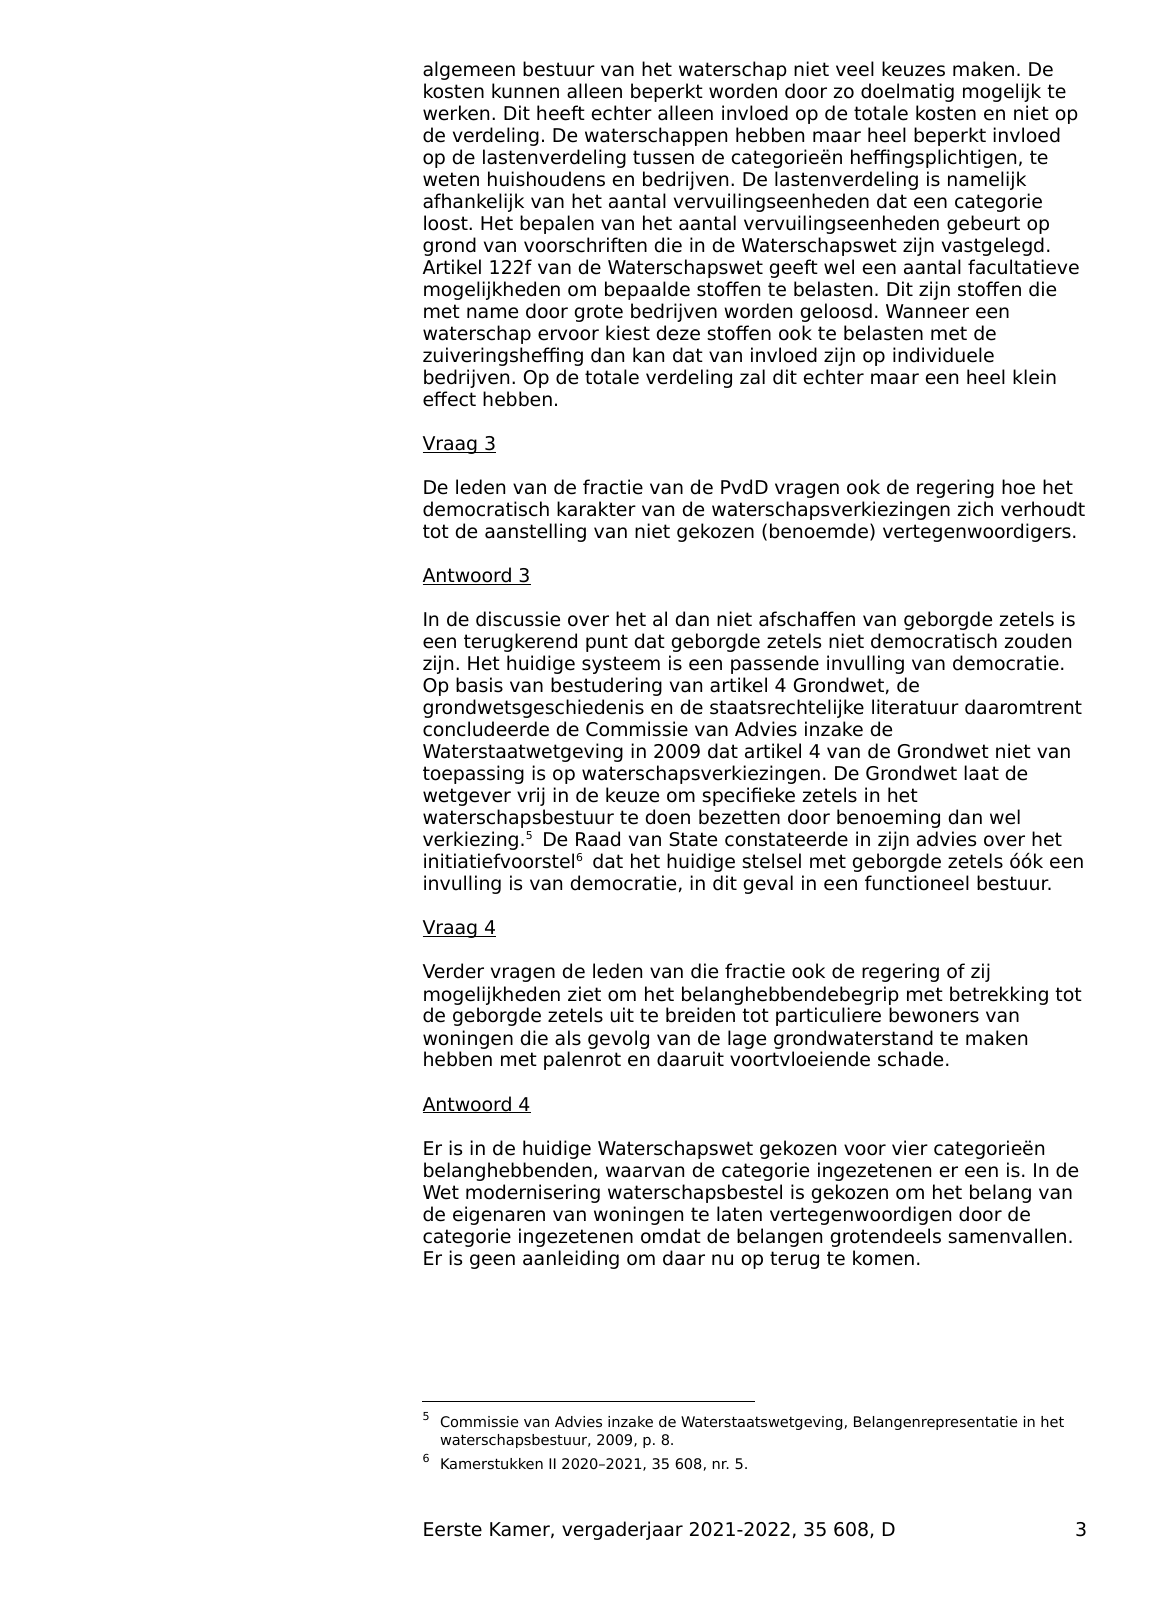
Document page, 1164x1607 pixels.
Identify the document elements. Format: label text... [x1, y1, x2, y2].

text Er is in de huidige Waterschapswet gekozen voor vier categorieën belanghebbenden, waarvan de categorie ingezetenen er een is. In de Wet modernisering waterschapsbestel is gekozen om het belang van de eigenaren van woningen te laten vertegenwoordigen door de categorie ingezetenen omdat de belangen grotendeels samenvallen. Er is geen aanleiding om daar nu op terug te komen. [422, 1138, 1087, 1269]
text In de discussie over het al dan niet afschaffen van geborgde zetels is een terugkerend punt dat geborgde zetels niet democratisch zouden zijn. Het huidige systeem is een passende invulling van democratie. Op basis van bestudering van artikel 4 Grondwet, de grondwetsgeschiedenis en de staatsrechtelijke literatuur daaromtrent concludeerde de Commissie van Advies inzake de Waterstaatwetgeving in 2009 dat artikel 4 van de Grondwet niet van toepassing is op waterschapsverkiezingen. De Grondwet laat de wetgever vrij in de keuze om specifieke zetels in het waterschapsbestuur te doen bezetten door benoeming dan wel verkiezing. De Raad van State constateerde in zijn advies over het initiatiefvoorstel dat het huidige stelsel met geborgde zetels óók een invulling is van democratie, in dit geval in een functioneel bestuur. [422, 609, 1087, 895]
subtitle Antwoord 3 [422, 565, 1087, 587]
text De leden van de fractie van de PvdD vragen ook de regering hoe het democratisch karakter van de waterschapsverkiezingen zich verhoudt tot de aanstelling van niet gekozen (benoemde) vertegenwoordigers. [422, 477, 1087, 543]
text Verder vragen de leden van die fractie ook de regering of zij mogelijkheden ziet om het belanghebbendebegrip met betrekking tot de geborgde zetels uit te breiden tot particuliere bewoners van woningen die als gevolg van de lage grondwaterstand te maken hebben met palenrot en daaruit voortvloeiende schade. [422, 961, 1087, 1071]
subtitle Vraag 4 [422, 917, 1087, 939]
subtitle Antwoord 4 [422, 1093, 1087, 1116]
text Kamerstukken II 2020–2021, 35 608, nr. 5. [422, 1452, 1087, 1474]
text algemeen bestuur van het waterschap niet veel keuzes maken. De kosten kunnen alleen beperkt worden door zo doelmatig mogelijk te werken. Dit heeft echter alleen invloed op de totale kosten en niet op de verdeling. De waterschappen hebben maar heel beperkt invloed op de lastenverdeling tussen de categorieën heffingsplichtigen, te weten huishoudens en bedrijven. De lastenverdeling is namelijk afhankelijk van het aantal vervuilingseenheden dat een categorie loost. Het bepalen van het aantal vervuilingseenheden gebeurt op grond van voorschriften die in de Waterschapswet zijn vastgelegd. Artikel 122f van de Waterschapswet geeft wel een aantal facultatieve mogelijkheden om bepaalde stoffen te belasten. Dit zijn stoffen die met name door grote bedrijven worden geloosd. Wanneer een waterschap ervoor kiest deze stoffen ook te belasten met de zuiveringsheffing dan kan dat van invloed zijn op individuele bedrijven. Op de totale verdeling zal dit echter maar een heel klein effect hebben. [422, 59, 1087, 411]
text Commissie van Advies inzake de Waterstaatswetgeving, Belangenrepresentatie in het waterschapsbestuur, 2009, p. 8. [422, 1410, 1087, 1449]
subtitle Vraag 3 [422, 433, 1087, 455]
